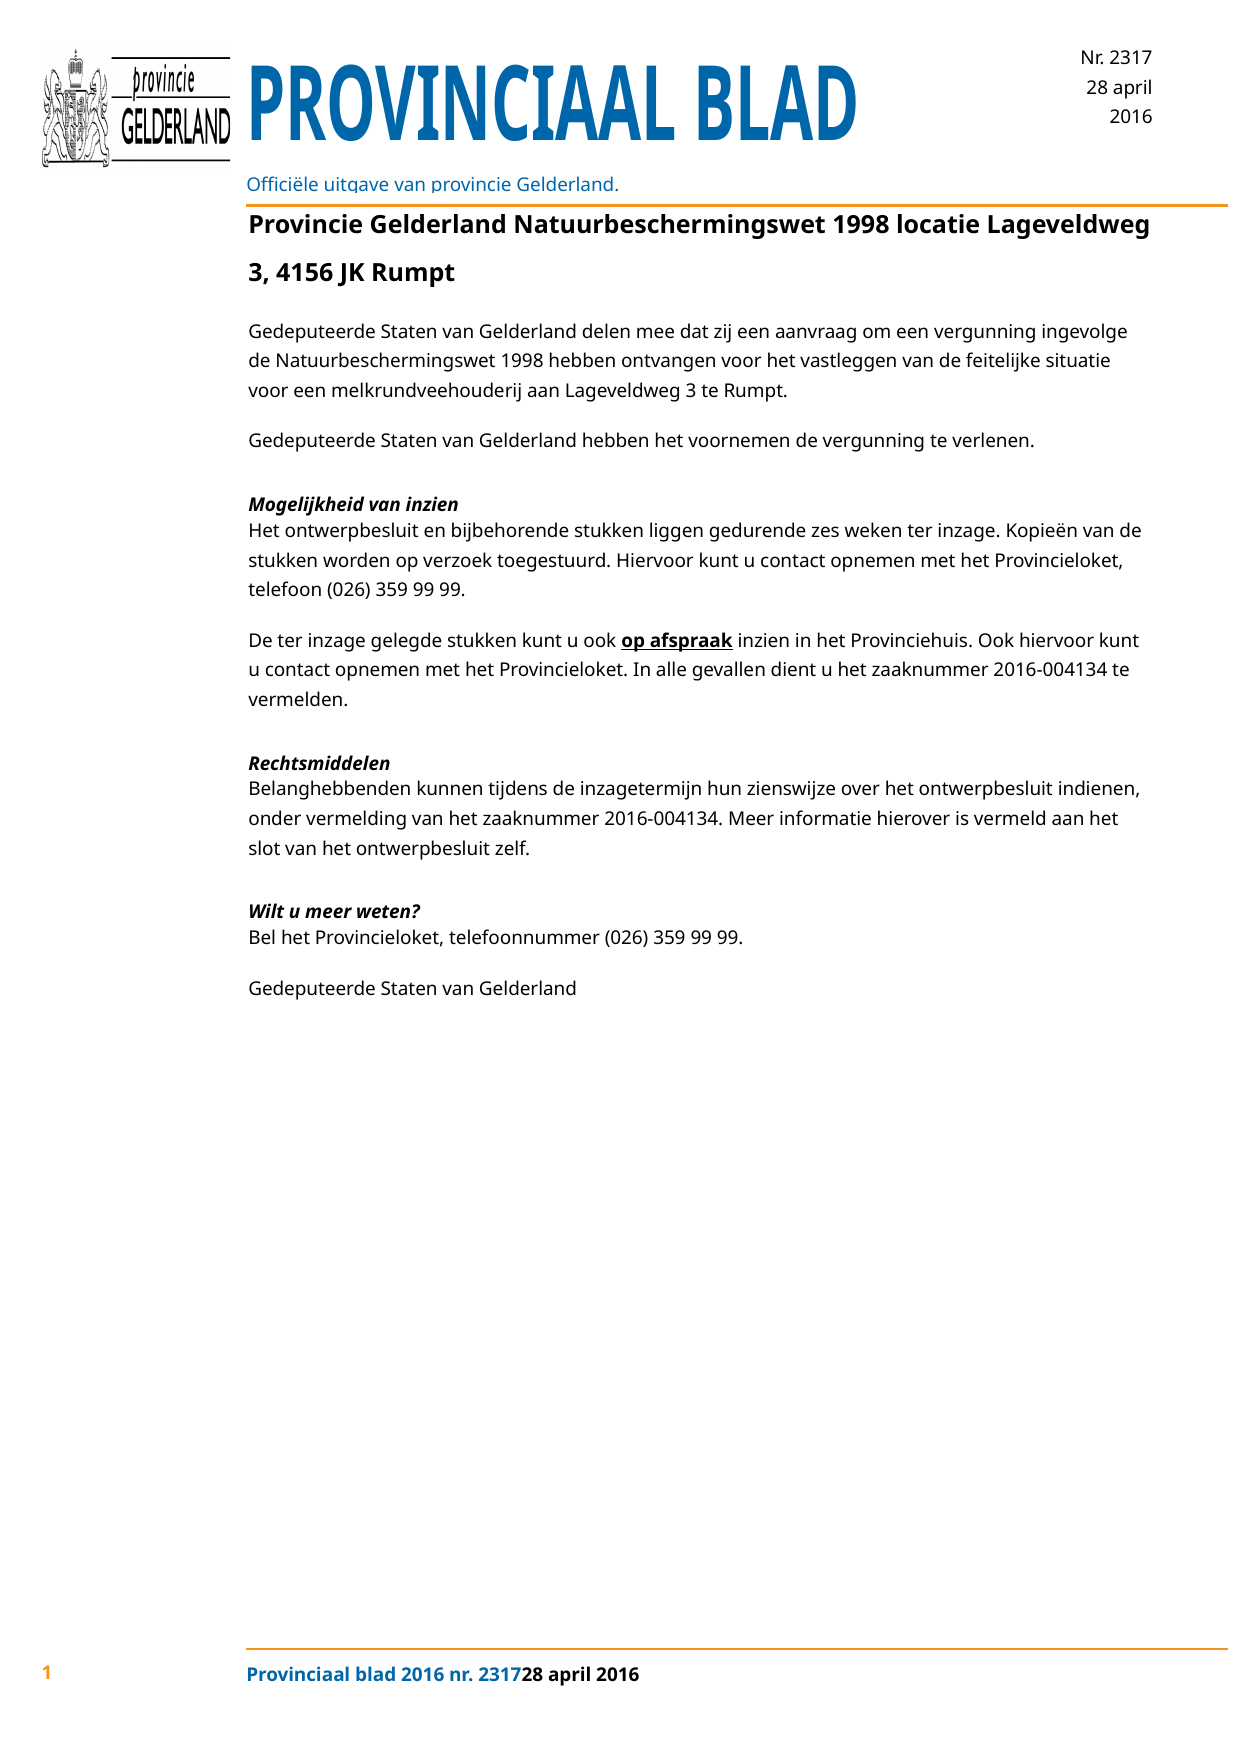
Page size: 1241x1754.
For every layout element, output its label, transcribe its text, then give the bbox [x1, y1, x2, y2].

text Gedeputeerde Staten van Gelderland delen mee dat zij een aanvraag om een vergunning ingevolge de Natuurbeschermingswet 1998 hebben ontvangen voor het vastleggen van de feitelijke situatie voor een melkrundveehouderij aan Lageveldweg 3 te Rumpt. [248, 318, 1152, 403]
text Bel het Provincieloket, telefoonnummer (026) 359 99 99. [248, 924, 1152, 950]
picture [41, 47, 231, 172]
text Gedeputeerde Staten van Gelderland hebben het voornemen de vergunning te verlenen. [248, 427, 1152, 453]
text Provincie Gelderland Natuurbeschermingswet 1998 locatie Lageveldweg 3, 4156 JK Rumpt [248, 207, 1152, 288]
text Mogelijkheid van inzien [248, 491, 1152, 517]
text De ter inzage gelegde stukken kunt u ook op afspraak inzien in het Provinciehuis. Ook hiervoor kunt u contact opnemen met het Provincieloket. In alle gevallen dient u het zaaknummer 2016-004134 te vermelden. [248, 627, 1152, 712]
text Wilt u meer weten? [248, 899, 1152, 924]
text Rechtsmiddelen [248, 750, 1152, 776]
text Belanghebbenden kunnen tijdens de inzagetermijn hun zienswijze over het ontwerpbesluit indienen, onder vermelding van het zaaknummer 2016-004134. Meer informatie hierover is vermeld aan het slot van het ontwerpbesluit zelf. [248, 776, 1152, 861]
text Gedeputeerde Staten van Gelderland [248, 975, 1152, 1001]
text Het ontwerpbesluit en bijbehorende stukken liggen gedurende zes weken ter inzage. Kopieën van de stukken worden op verzoek toegestuurd. Hiervoor kunt u contact opnemen met het Provincieloket, telefoon (026) 359 99 99. [248, 517, 1152, 602]
